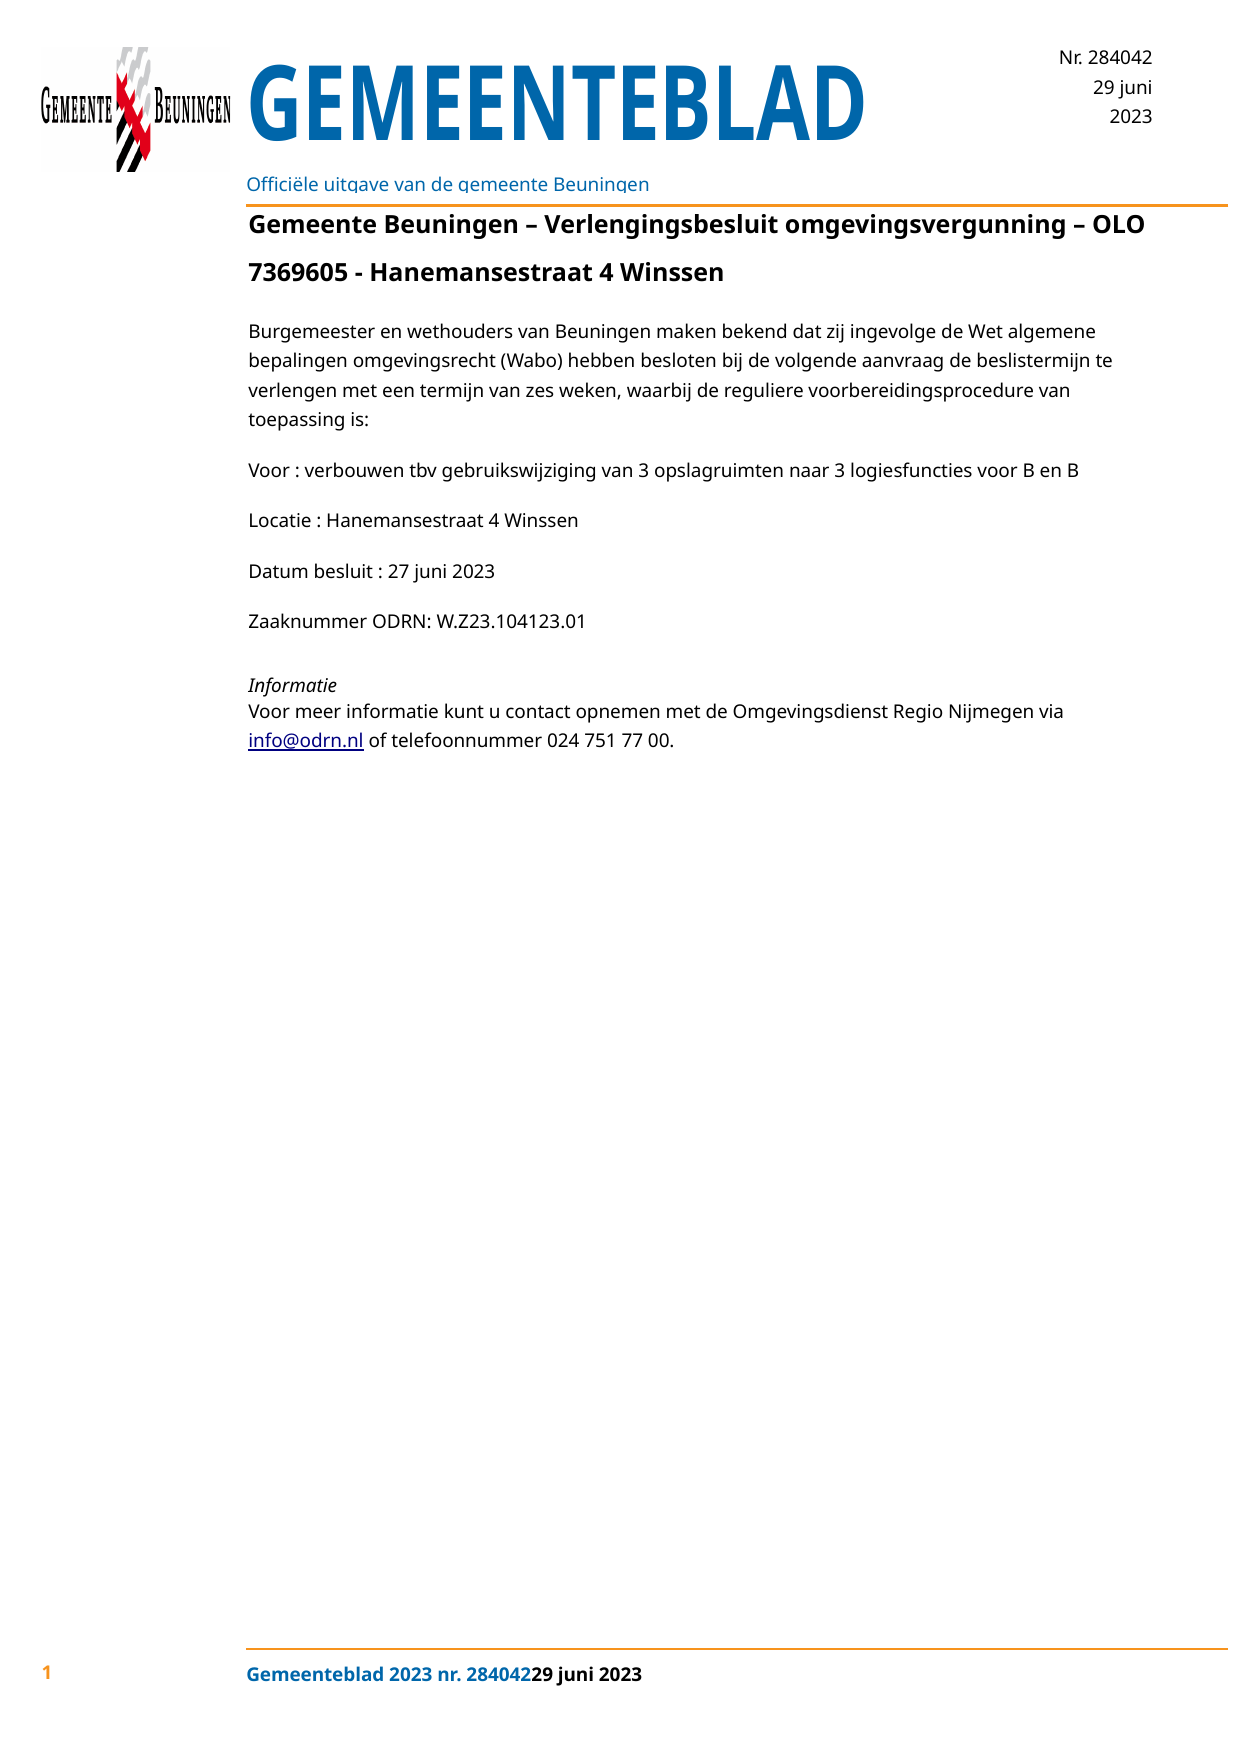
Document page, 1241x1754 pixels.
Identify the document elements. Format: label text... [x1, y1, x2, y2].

text Locatie : Hanemansestraat 4 Winssen [248, 507, 1152, 533]
text Datum besluit : 27 juni 2023 [248, 558, 1152, 584]
text Informatie [248, 672, 1152, 698]
text Gemeente Beuningen – Verlengingsbesluit omgevingsvergunning – OLO 7369605 - Hanemansestraat 4 Winssen [248, 207, 1152, 288]
picture [41, 47, 231, 172]
text Burgemeester en wethouders van Beuningen maken bekend dat zij ingevolge de Wet algemene bepalingen omgevingsrecht (Wabo) hebben besloten bij de volgende aanvraag de beslistermijn te verlengen met een termijn van zes weken, waarbij de reguliere voorbereidingsprocedure van toepassing is: [248, 318, 1152, 432]
text Zaaknummer ODRN: W.Z23.104123.01 [248, 608, 1152, 634]
text Voor meer informatie kunt u contact opnemen met de Omgevingsdienst Regio Nijmegen via info@odrn.nl of telefoonnummer 024 751 77 00. [248, 698, 1152, 753]
text Voor : verbouwen tbv gebruikswijziging van 3 opslagruimten naar 3 logiesfuncties voor B en B [248, 457, 1152, 483]
